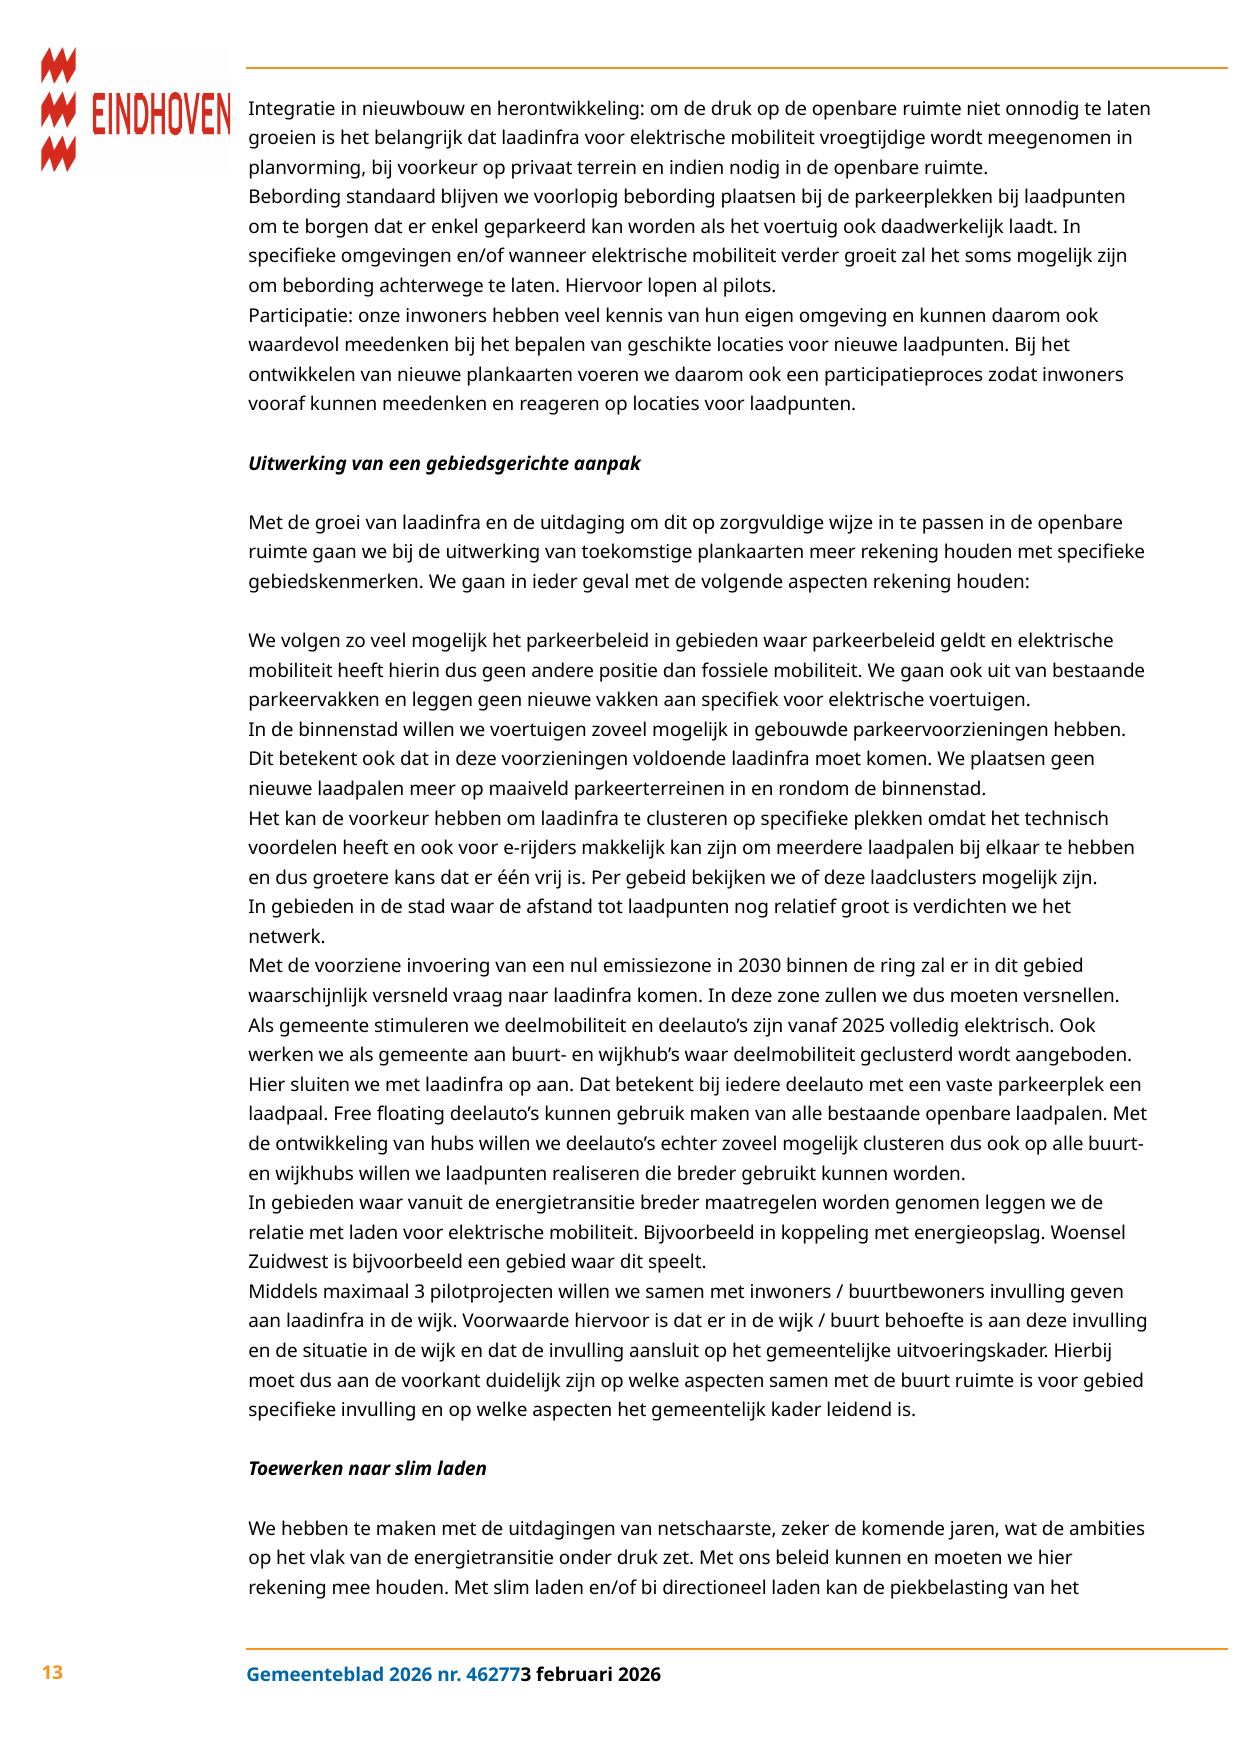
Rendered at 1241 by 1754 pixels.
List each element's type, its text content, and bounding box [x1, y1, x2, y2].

text Met de voorziene invoering van een nul emissiezone in 2030 binnen de ring zal er in dit gebied waarschijnlijk versneld vraag naar laadinfra komen. In deze zone zullen we dus moeten versnellen. [248, 953, 1152, 1008]
text Uitwerking van een gebiedsgerichte aanpak [248, 450, 1152, 476]
text Als gemeente stimuleren we deelmobiliteit en deelauto’s zijn vanaf 2025 volledig elektrisch. Ook werken we als gemeente aan buurt- en wijkhub’s waar deelmobiliteit geclusterd wordt aangeboden. Hier sluiten we met laadinfra op aan. Dat betekent bij iedere deelauto met een vaste parkeerplek een laadpaal. Free floating deelauto’s kunnen gebruik maken van alle bestaande openbare laadpalen. Met de ontwikkeling van hubs willen we deelauto’s echter zoveel mogelijk clusteren dus ook op alle buurt- en wijkhubs willen we laadpunten realiseren die breder gebruikt kunnen worden. [248, 1012, 1152, 1186]
text Het kan de voorkeur hebben om laadinfra te clusteren op specifieke plekken omdat het technisch voordelen heeft en ook voor e-rijders makkelijk kan zijn om meerdere laadpalen bij elkaar te hebben en dus groetere kans dat er één vrij is. Per gebeid bekijken we of deze laadclusters mogelijk zijn. [248, 805, 1152, 890]
text In de binnenstad willen we voertuigen zoveel mogelijk in gebouwde parkeervoorzieningen hebben. Dit betekent ook dat in deze voorzieningen voldoende laadinfra moet komen. We plaatsen geen nieuwe laadpalen meer op maaiveld parkeerterreinen in en rondom de binnenstad. [248, 716, 1152, 801]
text We volgen zo veel mogelijk het parkeerbeleid in gebieden waar parkeerbeleid geldt en elektrische mobiliteit heeft hierin dus geen andere positie dan fossiele mobiliteit. We gaan ook uit van bestaande parkeervakken en leggen geen nieuwe vakken aan specifiek voor elektrische voertuigen. [248, 627, 1152, 712]
text Participatie: onze inwoners hebben veel kennis van hun eigen omgeving en kunnen daarom ook waardevol meedenken bij het bepalen van geschikte locaties voor nieuwe laadpunten. Bij het ontwikkelen van nieuwe plankaarten voeren we daarom ook een participatieproces zodat inwoners vooraf kunnen meedenken en reageren op locaties voor laadpunten. [248, 302, 1152, 416]
picture [41, 47, 231, 172]
text We hebben te maken met de uitdagingen van netschaarste, zeker de komende jaren, wat de ambities op het vlak van de energietransitie onder druk zet. Met ons beleid kunnen en moeten we hier rekening mee houden. Met slim laden en/of bi directioneel laden kan de piekbelasting van het [248, 1515, 1152, 1600]
text Met de groei van laadinfra en de uitdaging om dit op zorgvuldige wijze in te passen in de openbare ruimte gaan we bij de uitwerking van toekomstige plankaarten meer rekening houden met specifieke gebiedskenmerken. We gaan in ieder geval met de volgende aspecten rekening houden: [248, 509, 1152, 594]
text Integratie in nieuwbouw en herontwikkeling: om de druk op de openbare ruimte niet onnodig te laten groeien is het belangrijk dat laadinfra voor elektrische mobiliteit vroegtijdige wordt meegenomen in planvorming, bij voorkeur op privaat terrein en indien nodig in de openbare ruimte. [248, 95, 1152, 180]
text Toewerken naar slim laden [248, 1456, 1152, 1481]
text In gebieden in de stad waar de afstand tot laadpunten nog relatief groot is verdichten we het netwerk. [248, 893, 1152, 949]
text Bebording standaard blijven we voorlopig bebording plaatsen bij de parkeerplekken bij laadpunten om te borgen dat er enkel geparkeerd kan worden als het voertuig ook daadwerkelijk laadt. In specifieke omgevingen en/of wanneer elektrische mobiliteit verder groeit zal het soms mogelijk zijn om bebording achterwege te laten. Hiervoor lopen al pilots. [248, 183, 1152, 298]
text Middels maximaal 3 pilotprojecten willen we samen met inwoners / buurtbewoners invulling geven aan laadinfra in de wijk. Voorwaarde hiervoor is dat er in de wijk / buurt behoefte is aan deze invulling en de situatie in de wijk en dat de invulling aansluit op het gemeentelijke uitvoeringskader. Hierbij moet dus aan de voorkant duidelijk zijn op welke aspecten samen met de buurt ruimte is voor gebied specifieke invulling en op welke aspecten het gemeentelijk kader leidend is. [248, 1278, 1152, 1422]
text In gebieden waar vanuit de energietransitie breder maatregelen worden genomen leggen we de relatie met laden voor elektrische mobiliteit. Bijvoorbeeld in koppeling met energieopslag. Woensel Zuidwest is bijvoorbeeld een gebied waar dit speelt. [248, 1189, 1152, 1274]
